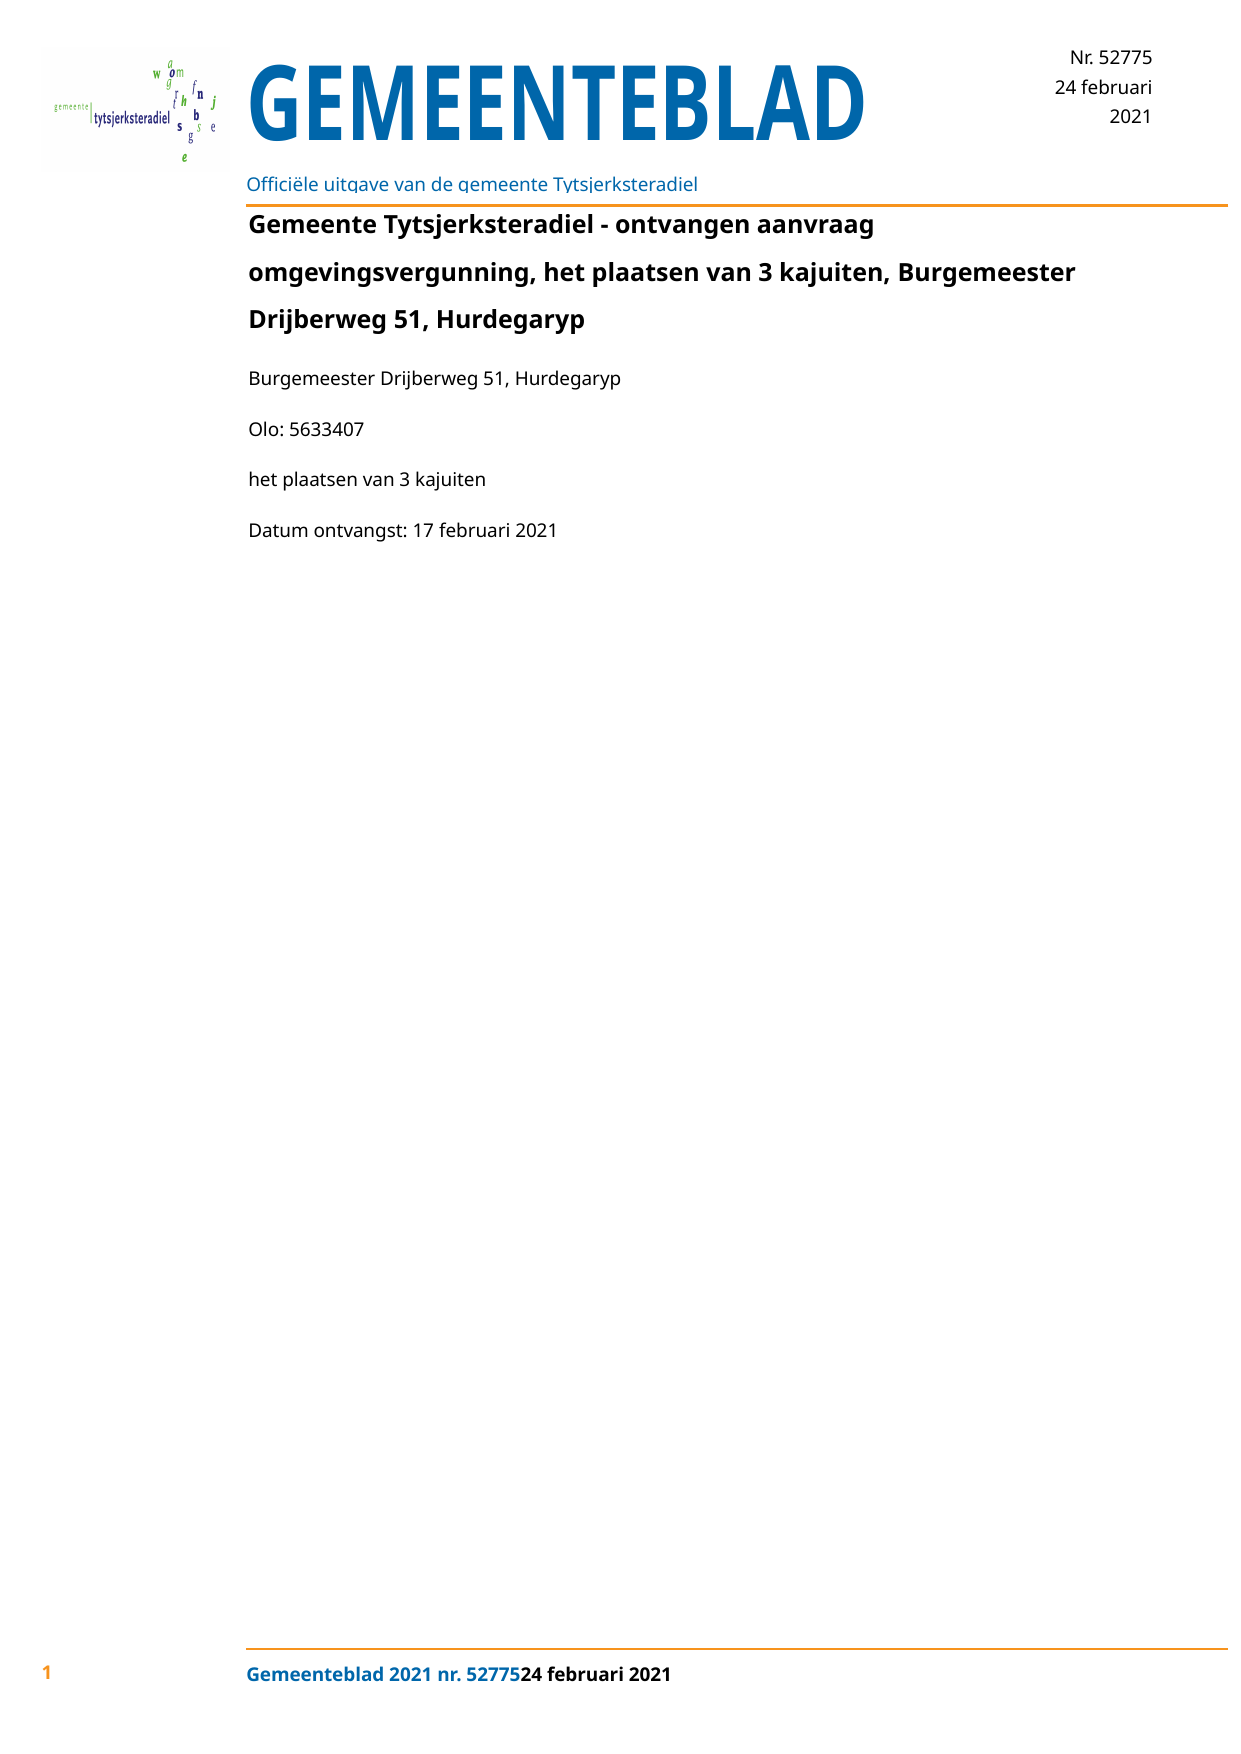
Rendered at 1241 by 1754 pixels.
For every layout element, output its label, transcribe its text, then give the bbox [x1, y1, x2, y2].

text Datum ontvangst: 17 februari 2021 [248, 517, 1152, 542]
text Olo: 5633407 [248, 416, 1152, 442]
text Burgemeester Drijberweg 51, Hurdegaryp [248, 366, 1152, 391]
text Gemeente Tytsjerksteradiel - ontvangen aanvraag omgevingsvergunning, het plaatsen van 3 kajuiten, Burgemeester Drijberweg 51, Hurdegaryp [248, 207, 1152, 336]
text het plaatsen van 3 kajuiten [248, 466, 1152, 492]
picture [41, 47, 231, 172]
